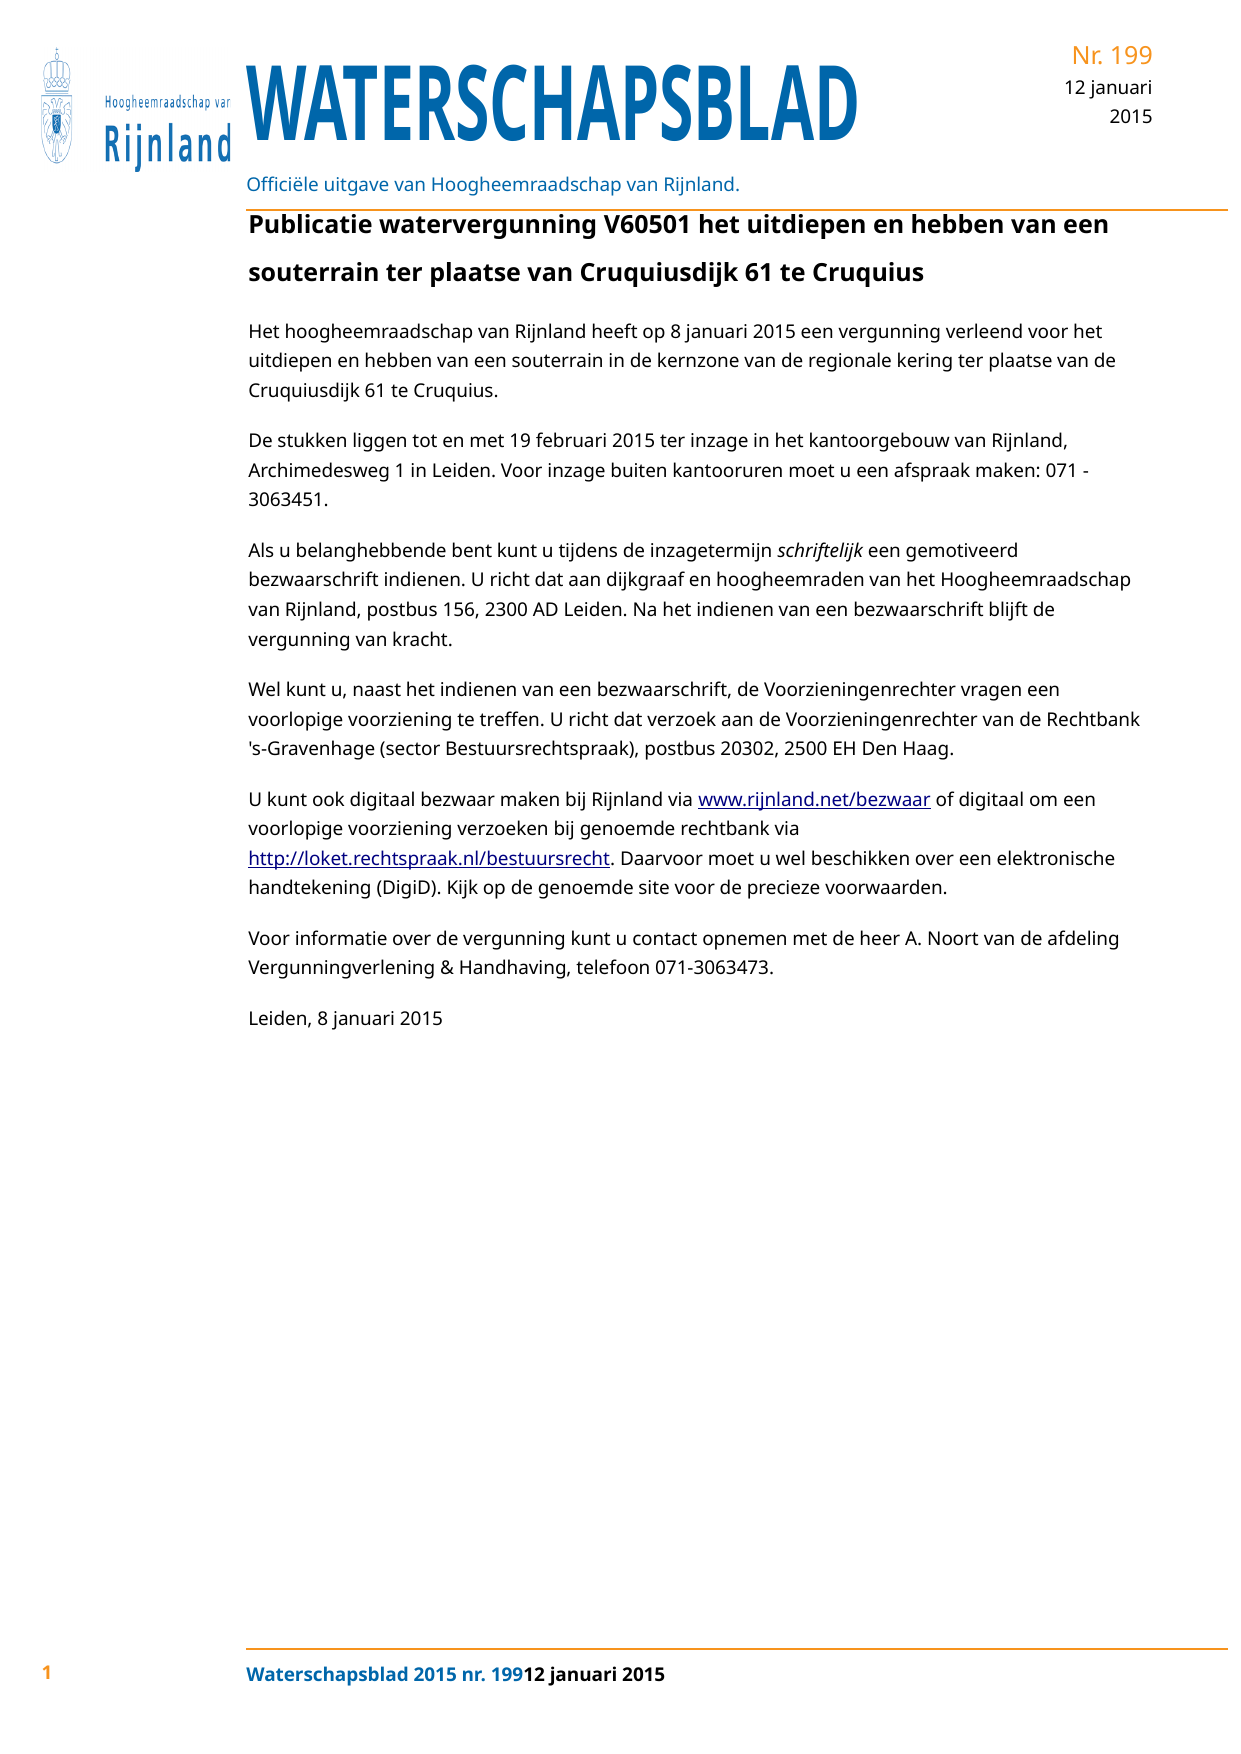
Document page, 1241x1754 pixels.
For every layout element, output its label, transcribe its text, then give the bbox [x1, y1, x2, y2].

text Als u belanghebbende bent kunt u tijdens de inzagetermijn schriftelijk een gemotiveerd bezwaarschrift indienen. U richt dat aan dijkgraaf en hoogheemraden van het Hoogheemraadschap van Rijnland, postbus 156, 2300 AD Leiden. Na het indienen van een bezwaarschrift blijft de vergunning van kracht. [248, 537, 1152, 652]
text Leiden, 8 januari 2015 [248, 1005, 1152, 1031]
text Publicatie watervergunning V60501 het uitdiepen en hebben van een souterrain ter plaatse van Cruquiusdijk 61 te Cruquius [248, 211, 1152, 288]
text De stukken liggen tot en met 19 februari 2015 ter inzage in het kantoorgebouw van Rijnland, Archimedesweg 1 in Leiden. Voor inzage buiten kantooruren moet u een afspraak maken: 071 - 3063451. [248, 427, 1152, 512]
text U kunt ook digitaal bezwaar maken bij Rijnland via www.rijnland.net/bezwaar of digitaal om een voorlopige voorziening verzoeken bij genoemde rechtbank via http://loket.rechtspraak.nl/bestuursrecht. Daarvoor moet u wel beschikken over een elektronische handtekening (DigiD). Kijk op de genoemde site voor de precieze voorwaarden. [248, 786, 1152, 900]
text Voor informatie over de vergunning kunt u contact opnemen met de heer A. Noort van de afdeling Vergunningverlening & Handhaving, telefoon 071-3063473. [248, 925, 1152, 980]
picture [41, 47, 231, 172]
text Wel kunt u, naast het indienen van een bezwaarschrift, de Voorzieningenrechter vragen een voorlopige voorziening te treffen. U richt dat verzoek aan de Voorzieningenrechter van de Rechtbank 's-Gravenhage (sector Bestuursrechtspraak), postbus 20302, 2500 EH Den Haag. [248, 676, 1152, 761]
text Het hoogheemraadschap van Rijnland heeft op 8 januari 2015 een vergunning verleend voor het uitdiepen en hebben van een souterrain in de kernzone van de regionale kering ter plaatse van de Cruquiusdijk 61 te Cruquius. [248, 318, 1152, 403]
